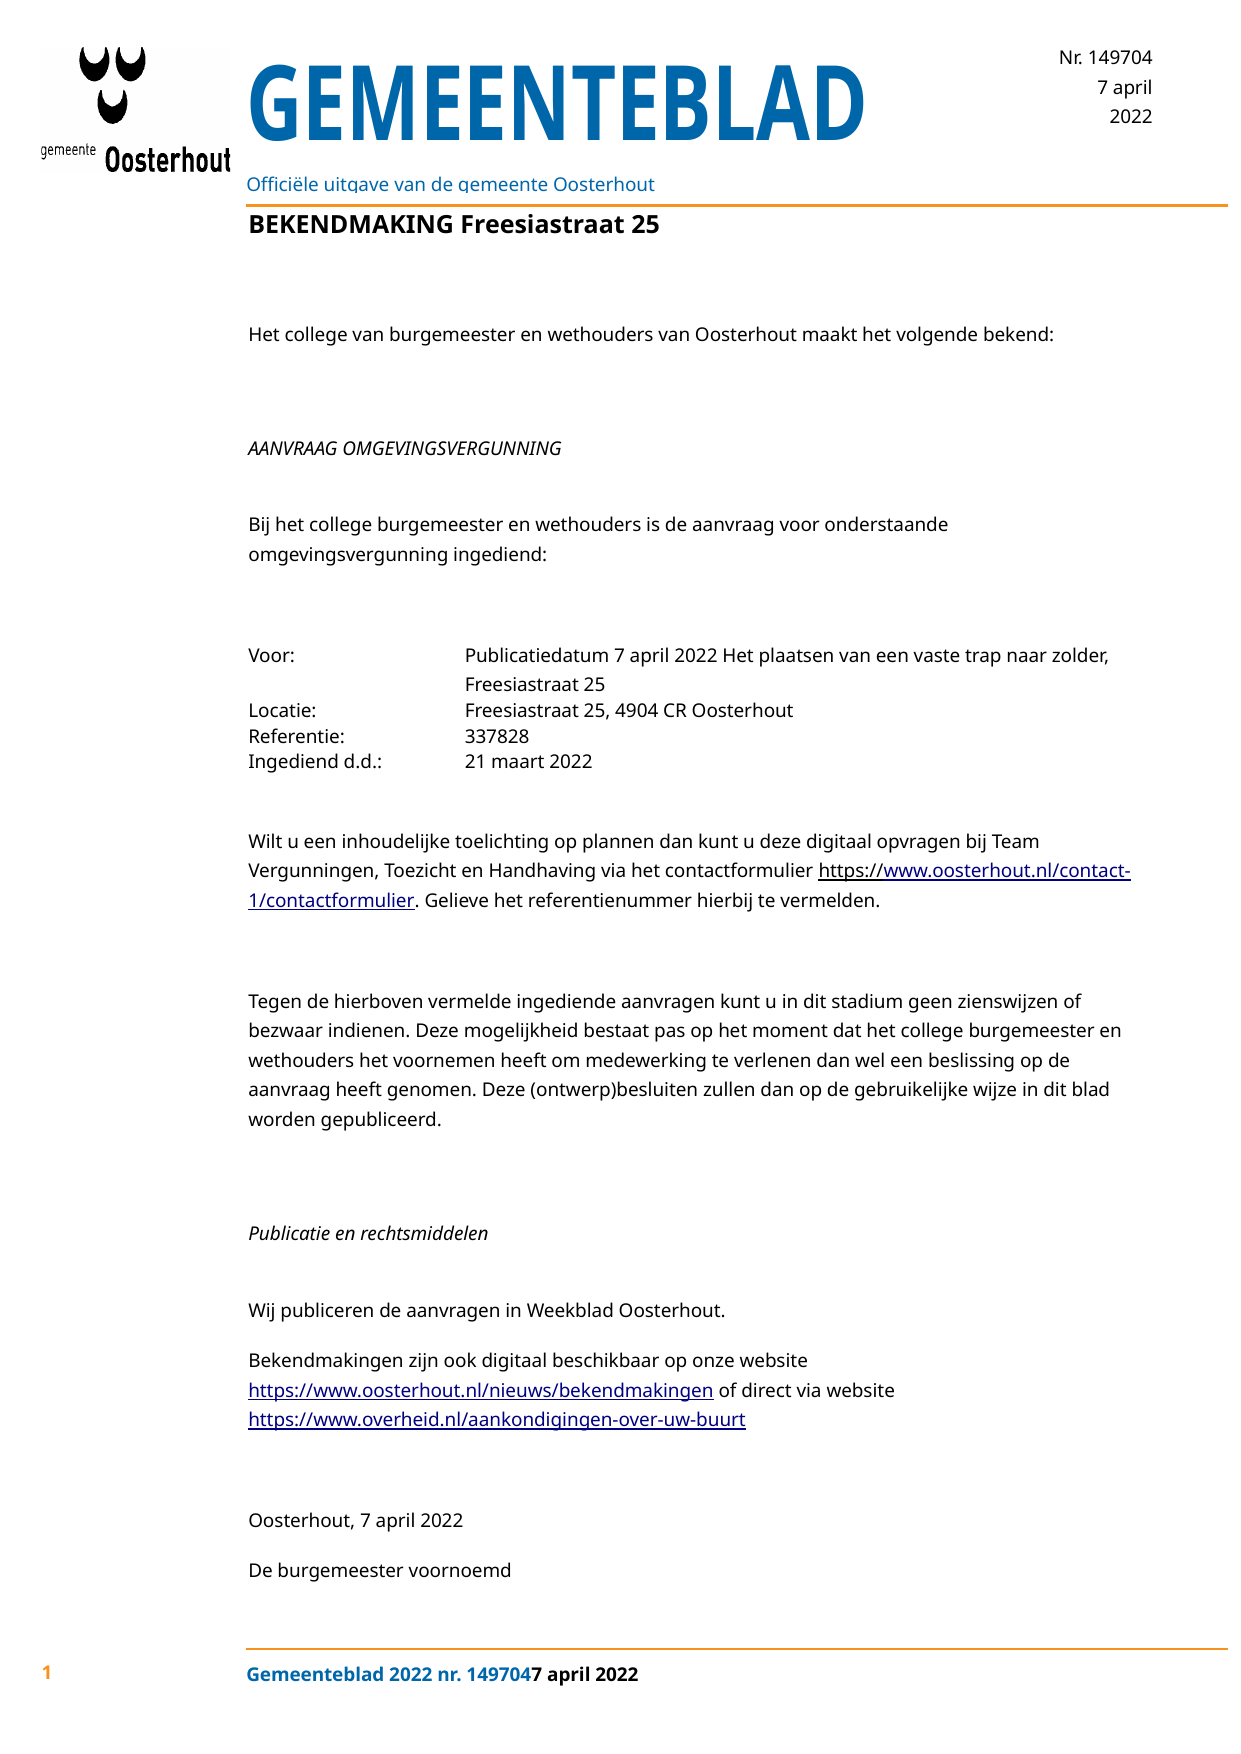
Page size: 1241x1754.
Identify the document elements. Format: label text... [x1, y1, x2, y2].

text Bij het college burgemeester en wethouders is de aanvraag voor onderstaande omgevingsvergunning ingediend: [248, 511, 1152, 567]
text Het college van burgemeester en wethouders van Oosterhout maakt het volgende bekend: [248, 321, 1152, 346]
picture [41, 47, 231, 172]
text Bekendmakingen zijn ook digitaal beschikbaar op onze website https://www.oosterhout.nl/nieuws/bekendmakingen of direct via website https://www.overheid.nl/aankondigingen-over-uw-buurt [248, 1347, 1152, 1432]
table_header Voor: [248, 642, 464, 697]
text Oosterhout, 7 april 2022 [248, 1507, 1152, 1533]
table_cell Ingediend d.d.: [248, 749, 464, 774]
text Wij publiceren de aanvragen in Weekblad Oosterhout. [248, 1297, 1152, 1322]
text De burgemeester voornoemd [248, 1558, 1152, 1583]
text BEKENDMAKING Freesiastraat 25 [248, 207, 1152, 241]
table_cell Locatie: [248, 697, 464, 723]
text AANVRAAG OMGEVINGSVERGUNNING [248, 435, 1152, 461]
text Publicatie en rechtsmiddelen [248, 1221, 1152, 1246]
table_cell Referentie: [248, 723, 464, 748]
table_header Publicatiedatum 7 april 2022 Het plaatsen van een vaste trap naar zolder, Freesiastraat 25 [465, 642, 1152, 697]
text Tegen de hierboven vermelde ingediende aanvragen kunt u in dit stadium geen zienswijzen of bezwaar indienen. Deze mogelijkheid bestaat pas op het moment dat het college burgemeester en wethouders het voornemen heeft om medewerking te verlenen dan wel een beslissing op de aanvraag heeft genomen. Deze (ontwerp)besluiten zullen dan op de gebruikelijke wijze in dit blad worden gepubliceerd. [248, 988, 1152, 1132]
table_cell 21 maart 2022 [465, 749, 1152, 774]
text Wilt u een inhoudelijke toelichting op plannen dan kunt u deze digitaal opvragen bij Team Vergunningen, Toezicht en Handhaving via het contactformulier https://www.oosterhout.nl/contact-1/contactformulier. Gelieve het referentienummer hierbij te vermelden. [248, 828, 1152, 913]
table_cell Freesiastraat 25, 4904 CR Oosterhout [465, 697, 1152, 723]
table_cell 337828 [465, 723, 1152, 748]
